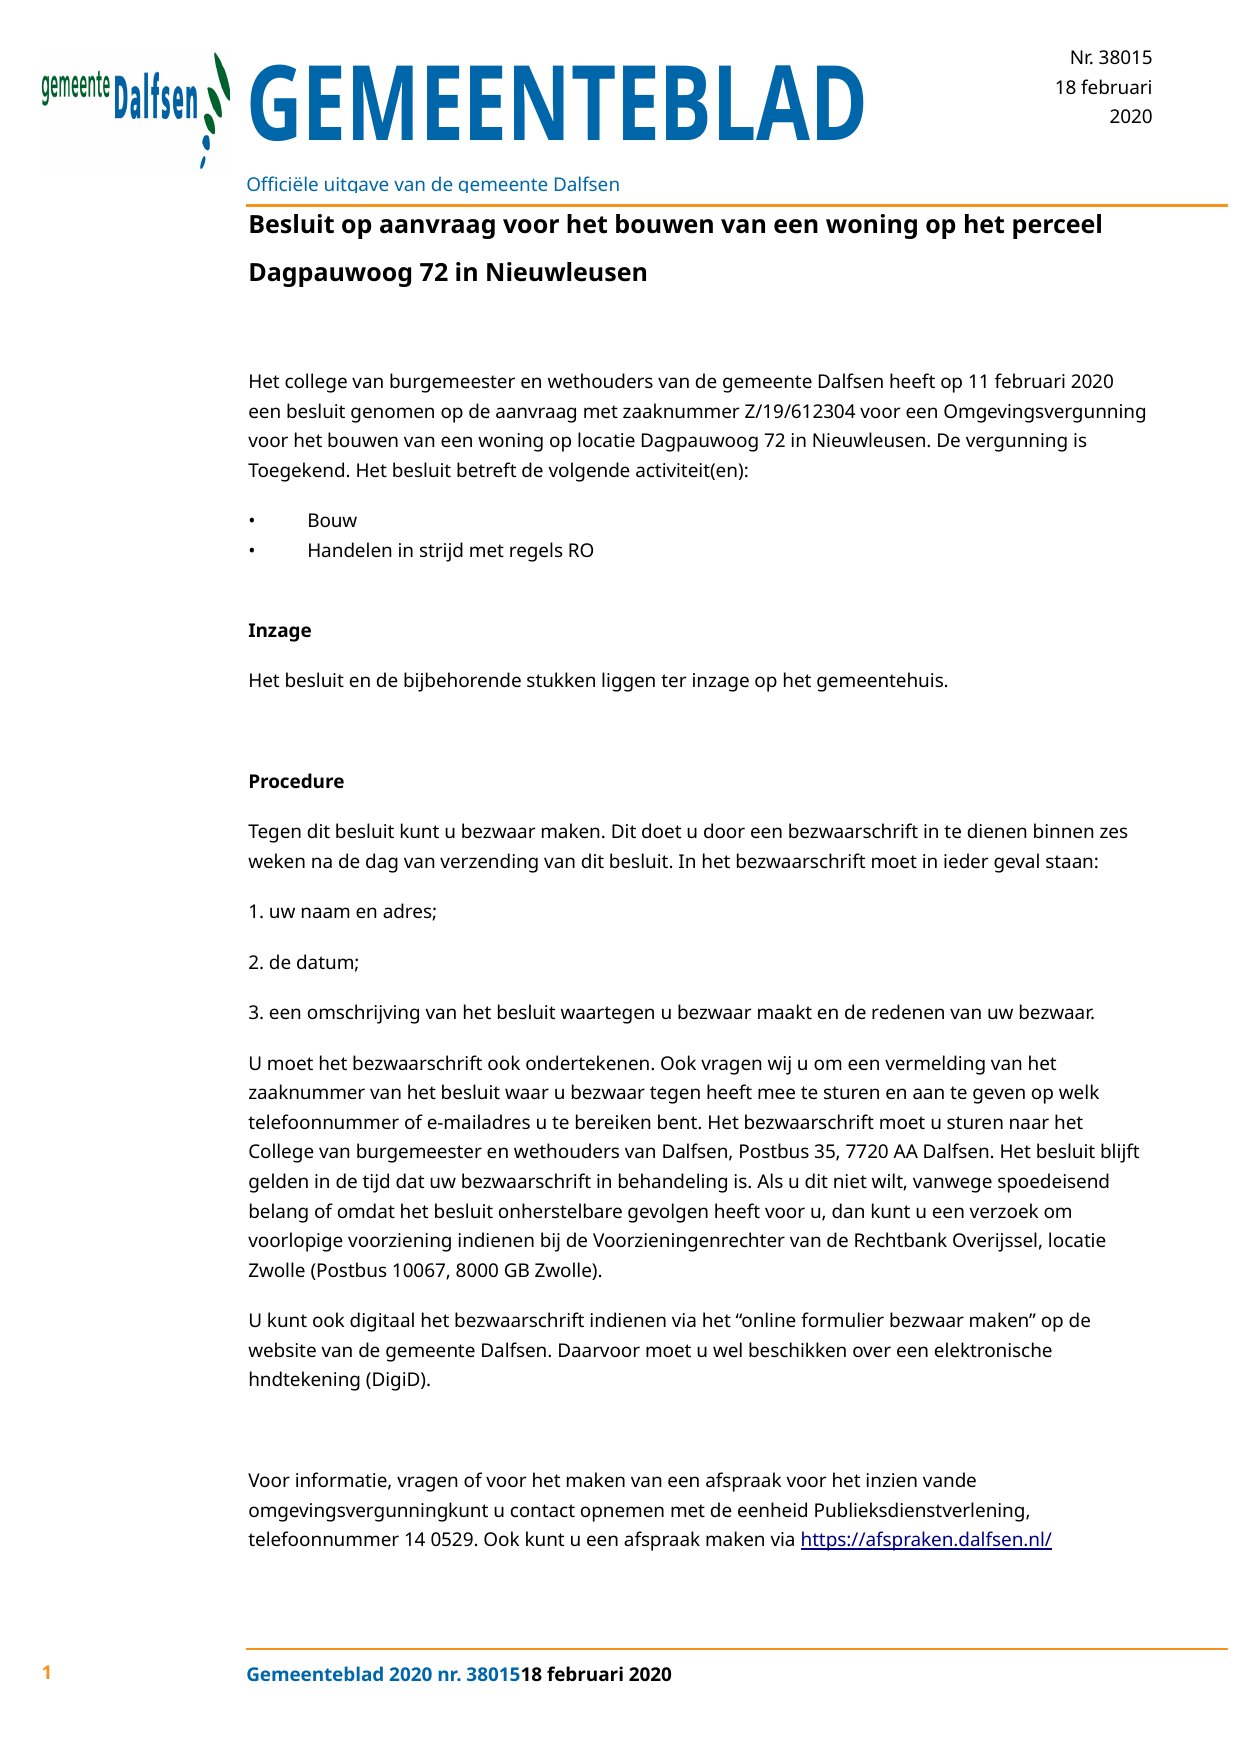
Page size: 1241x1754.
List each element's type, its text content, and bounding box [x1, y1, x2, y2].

text U kunt ook digitaal het bezwaarschrift indienen via het “online formulier bezwaar maken” op de website van de gemeente Dalfsen. Daarvoor moet u wel beschikken over een elektronische hndtekening (DigiD). [248, 1307, 1152, 1392]
text Het college van burgemeester en wethouders van de gemeente Dalfsen heeft op 11 februari 2020 een besluit genomen op de aanvraag met zaaknummer Z/19/612304 voor een Omgevingsvergunning voor het bouwen van een woning op locatie Dagpauwoog 72 in Nieuwleusen. De vergunning is Toegekend. Het besluit betreft de volgende activiteit(en): [248, 368, 1152, 483]
text 1. uw naam en adres; [248, 899, 1152, 924]
text 2. de datum; [248, 949, 1152, 975]
text Voor informatie, vragen of voor het maken van een afspraak voor het inzien vande omgevingsvergunningkunt u contact opnemen met de eenheid Publieksdienstverlening, telefoonnummer 14 0529. Ook kunt u een afspraak maken via https://afspraken.dalfsen.nl/ [248, 1467, 1152, 1552]
picture [41, 47, 231, 172]
list Bouw [248, 507, 1152, 533]
list Handelen in strijd met regels RO [248, 537, 1152, 563]
text Tegen dit besluit kunt u bezwaar maken. Dit doet u door een bezwaarschrift in te dienen binnen zes weken na de dag van verzending van dit besluit. In het bezwaarschrift moet in ieder geval staan: [248, 819, 1152, 874]
text Procedure [248, 768, 1152, 794]
text 3. een omschrijving van het besluit waartegen u bezwaar maakt en de redenen van uw bezwaar. [248, 999, 1152, 1025]
text Inzage [248, 617, 1152, 643]
text Besluit op aanvraag voor het bouwen van een woning op het perceel Dagpauwoog 72 in Nieuwleusen [248, 207, 1152, 288]
text Het besluit en de bijbehorende stukken liggen ter inzage op het gemeentehuis. [248, 667, 1152, 693]
text U moet het bezwaarschrift ook ondertekenen. Ook vragen wij u om een vermelding van het zaaknummer van het besluit waar u bezwaar tegen heeft mee te sturen en aan te geven op welk telefoonnummer of e-mailadres u te bereiken bent. Het bezwaarschrift moet u sturen naar het College van burgemeester en wethouders van Dalfsen, Postbus 35, 7720 AA Dalfsen. Het besluit blijft gelden in de tijd dat uw bezwaarschrift in behandeling is. Als u dit niet wilt, vanwege spoedeisend belang of omdat het besluit onherstelbare gevolgen heeft voor u, dan kunt u een verzoek om voorlopige voorziening indienen bij de Voorzieningenrechter van de Rechtbank Overijssel, locatie Zwolle (Postbus 10067, 8000 GB Zwolle). [248, 1050, 1152, 1283]
